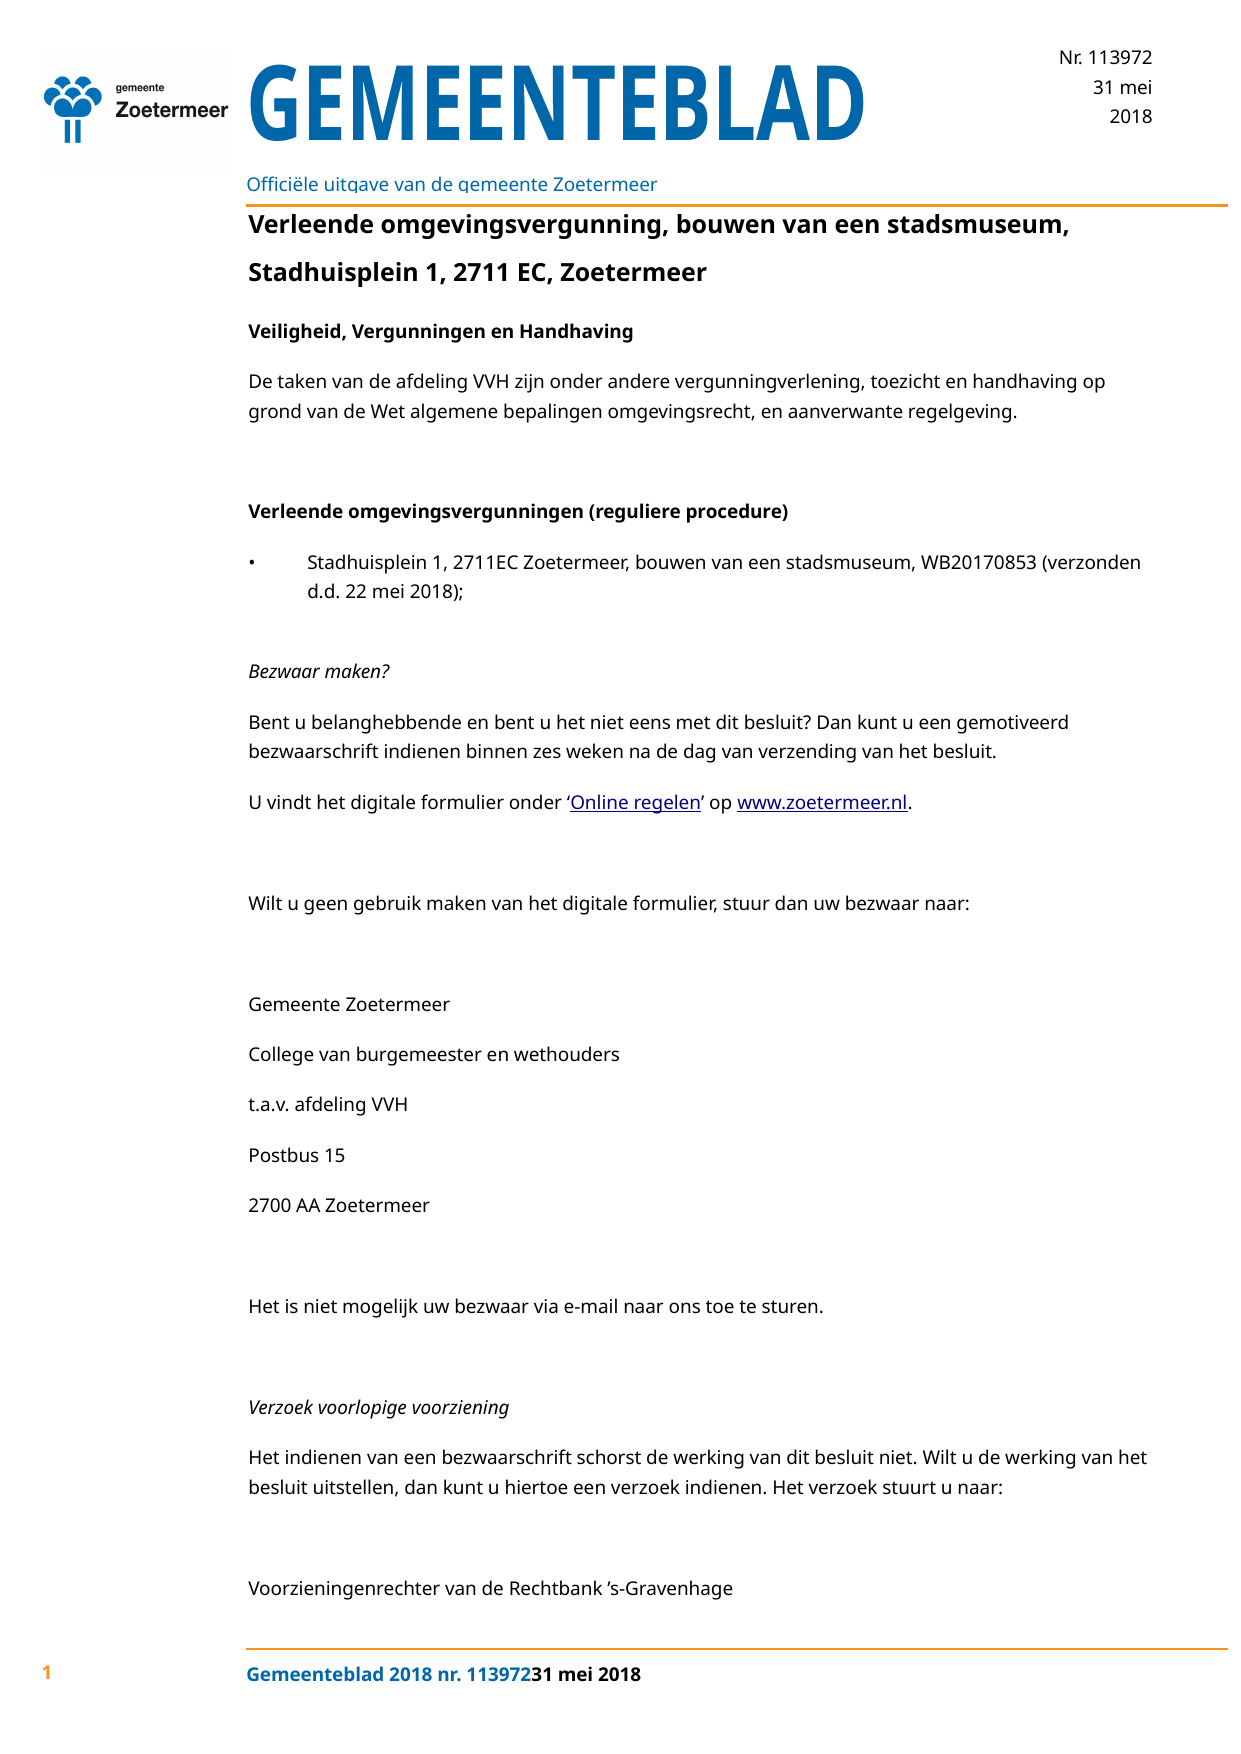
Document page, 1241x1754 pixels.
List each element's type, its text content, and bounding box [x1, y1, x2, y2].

text Bezwaar maken? [248, 659, 1152, 684]
text Gemeente Zoetermeer [248, 991, 1152, 1017]
text Verleende omgevingsvergunning, bouwen van een stadsmuseum, Stadhuisplein 1, 2711 EC, Zoetermeer [248, 207, 1152, 288]
picture [41, 47, 231, 172]
text Bent u belanghebbende en bent u het niet eens met dit besluit? Dan kunt u een gemotiveerd bezwaarschrift indienen binnen zes weken na de dag van verzending van het besluit. [248, 709, 1152, 764]
text Postbus 15 [248, 1142, 1152, 1168]
text Het is niet mogelijk uw bezwaar via e-mail naar ons toe te sturen. [248, 1293, 1152, 1319]
text t.a.v. afdeling VVH [248, 1092, 1152, 1117]
text Verleende omgevingsvergunningen (reguliere procedure) [248, 499, 1152, 524]
text Voorzieningenrechter van de Rechtbank ’s-Gravenhage [248, 1575, 1152, 1601]
text Het indienen van een bezwaarschrift schorst de werking van dit besluit niet. Wilt u de werking van het besluit uitstellen, dan kunt u hiertoe een verzoek indienen. Het verzoek stuurt u naar: [248, 1444, 1152, 1500]
list Stadhuisplein 1, 2711EC Zoetermeer, bouwen van een stadsmuseum, WB20170853 (verzonden d.d. 22 mei 2018); [248, 549, 1152, 604]
text De taken van de afdeling VVH zijn onder andere vergunningverlening, toezicht en handhaving op grond van de Wet algemene bepalingen omgevingsrecht, en aanverwante regelgeving. [248, 368, 1152, 424]
text 2700 AA Zoetermeer [248, 1192, 1152, 1218]
text Wilt u geen gebruik maken van het digitale formulier, stuur dan uw bezwaar naar: [248, 890, 1152, 916]
text College van burgemeester en wethouders [248, 1041, 1152, 1067]
text Veiligheid, Vergunningen en Handhaving [248, 318, 1152, 344]
text Verzoek voorlopige voorziening [248, 1394, 1152, 1420]
text U vindt het digitale formulier onder ‘Online regelen’ op www.zoetermeer.nl. [248, 789, 1152, 815]
